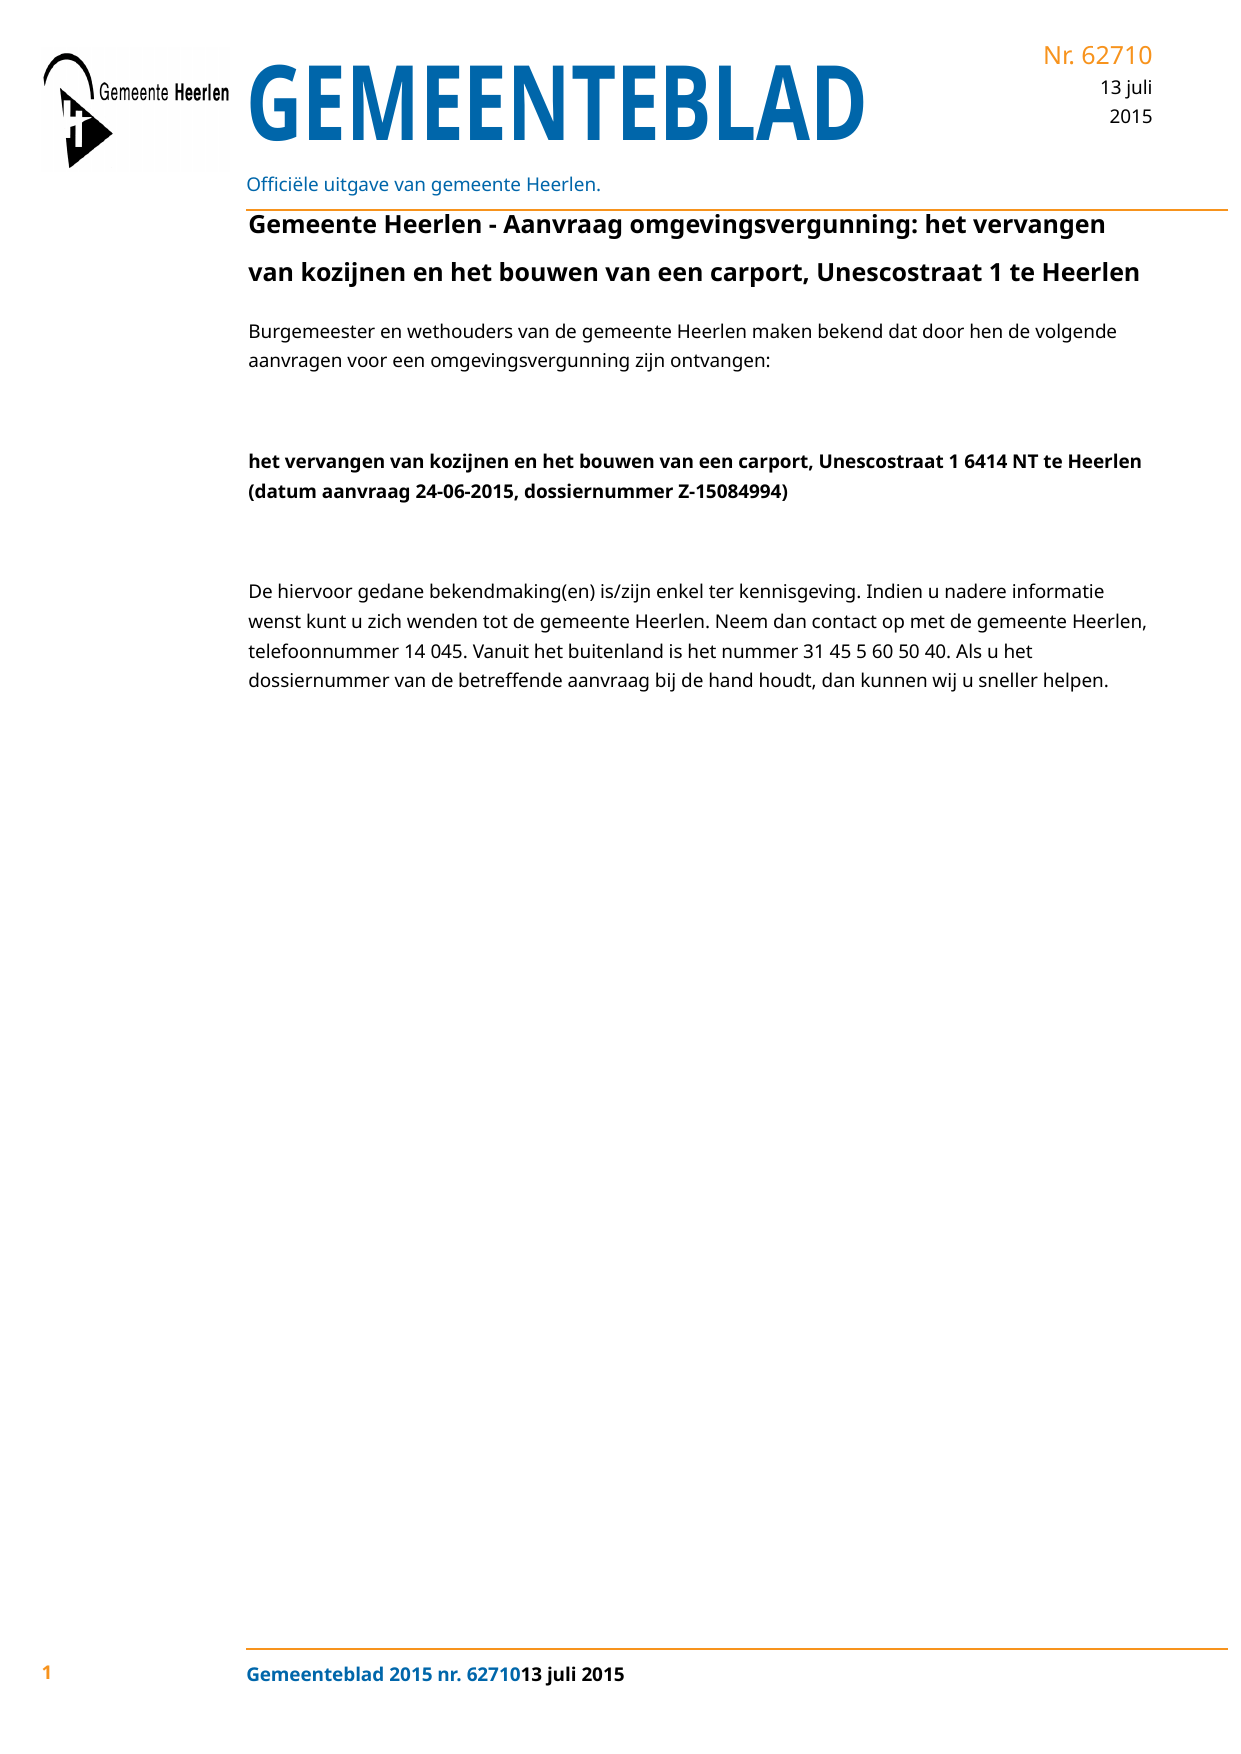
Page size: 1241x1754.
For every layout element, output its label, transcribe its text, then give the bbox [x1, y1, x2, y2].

picture [41, 47, 231, 172]
text Burgemeester en wethouders van de gemeente Heerlen maken bekend dat door hen de volgende aanvragen voor een omgevingsvergunning zijn ontvangen: [248, 318, 1152, 373]
text het vervangen van kozijnen en het bouwen van een carport, Unescostraat 1 6414 NT te Heerlen (datum aanvraag 24-06-2015, dossiernummer Z-15084994) [248, 448, 1152, 504]
text De hiervoor gedane bekendmaking(en) is/zijn enkel ter kennisgeving. Indien u nadere informatie wenst kunt u zich wenden tot de gemeente Heerlen. Neem dan contact op met de gemeente Heerlen, telefoonnummer 14 045. Vanuit het buitenland is het nummer 31 45 5 60 50 40. Als u het dossiernummer van de betreffende aanvraag bij de hand houdt, dan kunnen wij u sneller helpen. [248, 579, 1152, 693]
text Gemeente Heerlen - Aanvraag omgevingsvergunning: het vervangen van kozijnen en het bouwen van een carport, Unescostraat 1 te Heerlen [248, 211, 1152, 288]
